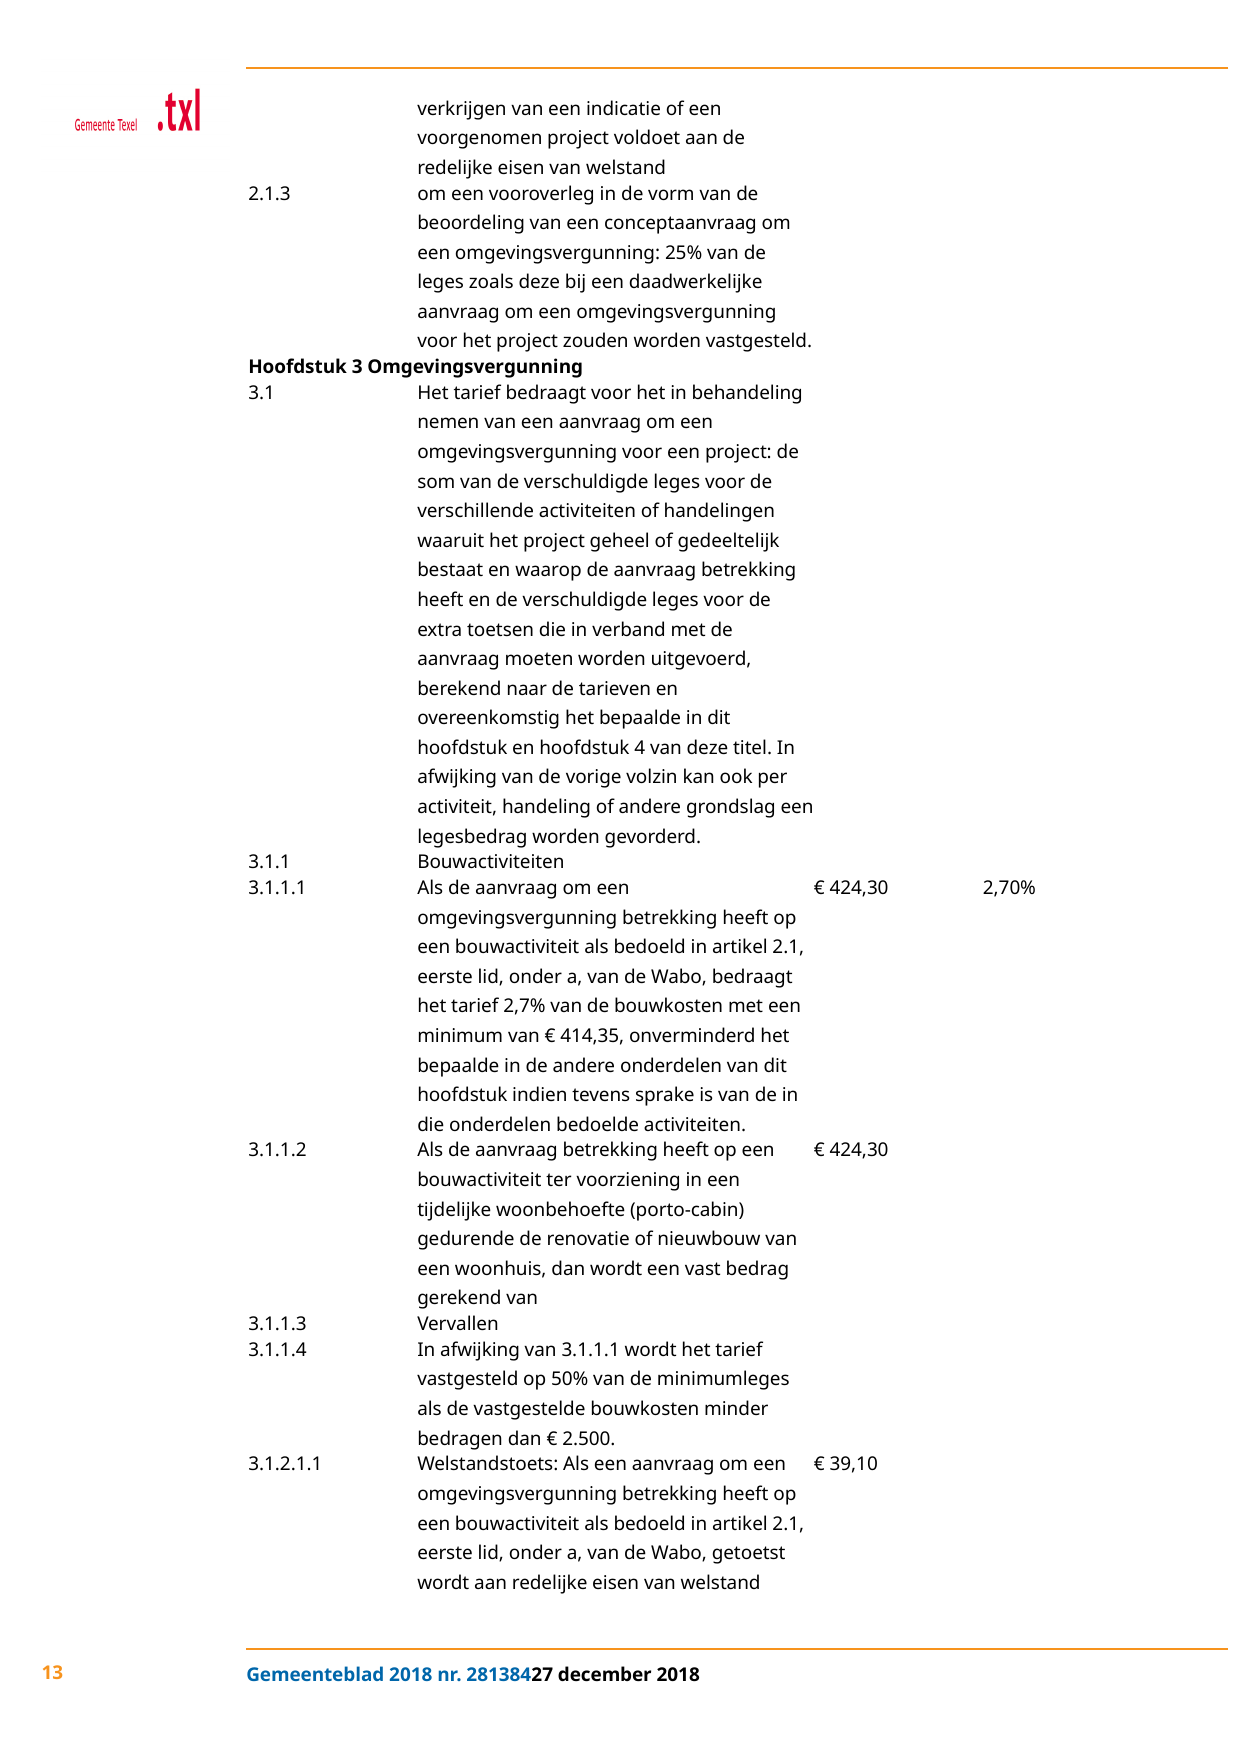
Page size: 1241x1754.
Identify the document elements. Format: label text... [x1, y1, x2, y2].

table_cell € 39,10 [814, 1451, 983, 1594]
table_cell [983, 379, 1152, 848]
table_cell Als de aanvraag betrekking heeft op een bouwactiviteit ter voorziening in een tijdelijke woonbehoefte (porto-cabin) gedurende de renovatie of nieuwbouw van een woonhuis, dan wordt een vast bedrag gerekend van [417, 1137, 814, 1310]
table_cell [814, 1336, 983, 1451]
table_cell Hoofdstuk 3 Omgevingsvergunning [248, 353, 1152, 379]
table_cell [983, 849, 1152, 874]
table_cell Vervallen [417, 1310, 814, 1336]
table_cell [814, 379, 983, 848]
table_cell [983, 1451, 1152, 1594]
table_cell om een vooroverleg in de vorm van de beoordeling van een conceptaanvraag om een omgevingsvergunning: 25% van de leges zoals deze bij een daadwerkelijke aanvraag om een omgevingsvergunning voor het project zouden worden vastgesteld. [417, 180, 814, 353]
table_cell 3.1.1.4 [248, 1336, 417, 1451]
table_cell 2,70% [983, 874, 1152, 1137]
table_cell 2.1.3 [248, 180, 417, 353]
table_cell [814, 849, 983, 874]
table_cell In afwijking van 3.1.1.1 wordt het tarief vastgesteld op 50% van de minimumleges als de vastgestelde bouwkosten minder bedragen dan € 2.500. [417, 1336, 814, 1451]
table_cell [983, 1310, 1152, 1336]
picture [41, 47, 231, 172]
table_cell verkrijgen van een indicatie of een voorgenomen project voldoet aan de redelijke eisen van welstand [417, 95, 814, 180]
table_cell 3.1.1.1 [248, 874, 417, 1137]
table_cell [983, 95, 1152, 180]
table_cell [983, 180, 1152, 353]
table_cell [814, 180, 983, 353]
table_cell 3.1 [248, 379, 417, 848]
table_cell Als de aanvraag om een omgevingsvergunning betrekking heeft op een bouwactiviteit als bedoeld in artikel 2.1, eerste lid, onder a, van de Wabo, bedraagt het tarief 2,7% van de bouwkosten met een minimum van € 414,35, onverminderd het bepaalde in de andere onderdelen van dit hoofdstuk indien tevens sprake is van de in die onderdelen bedoelde activiteiten. [417, 874, 814, 1137]
table_cell [248, 95, 417, 180]
table_cell Het tarief bedraagt voor het in behandeling nemen van een aanvraag om een omgevingsvergunning voor een project: de som van de verschuldigde leges voor de verschillende activiteiten of handelingen waaruit het project geheel of gedeeltelijk bestaat en waarop de aanvraag betrekking heeft en de verschuldigde leges voor de extra toetsen die in verband met de aanvraag moeten worden uitgevoerd, berekend naar de tarieven en overeenkomstig het bepaalde in dit hoofdstuk en hoofdstuk 4 van deze titel. In afwijking van de vorige volzin kan ook per activiteit, handeling of andere grondslag een legesbedrag worden gevorderd. [417, 379, 814, 848]
table_cell € 424,30 [814, 1137, 983, 1310]
table_cell 3.1.1.2 [248, 1137, 417, 1310]
table_cell [983, 1137, 1152, 1310]
table_cell [814, 95, 983, 180]
table_cell Welstandstoets: Als een aanvraag om een omgevingsvergunning betrekking heeft op een bouwactiviteit als bedoeld in artikel 2.1, eerste lid, onder a, van de Wabo, getoetst wordt aan redelijke eisen van welstand [417, 1451, 814, 1594]
table_cell 3.1.1 [248, 849, 417, 874]
table_cell 3.1.2.1.1 [248, 1451, 417, 1594]
table_cell 3.1.1.3 [248, 1310, 417, 1336]
table_cell Bouwactiviteiten [417, 849, 814, 874]
table_cell [814, 1310, 983, 1336]
table_cell € 424,30 [814, 874, 983, 1137]
table_cell [983, 1336, 1152, 1451]
